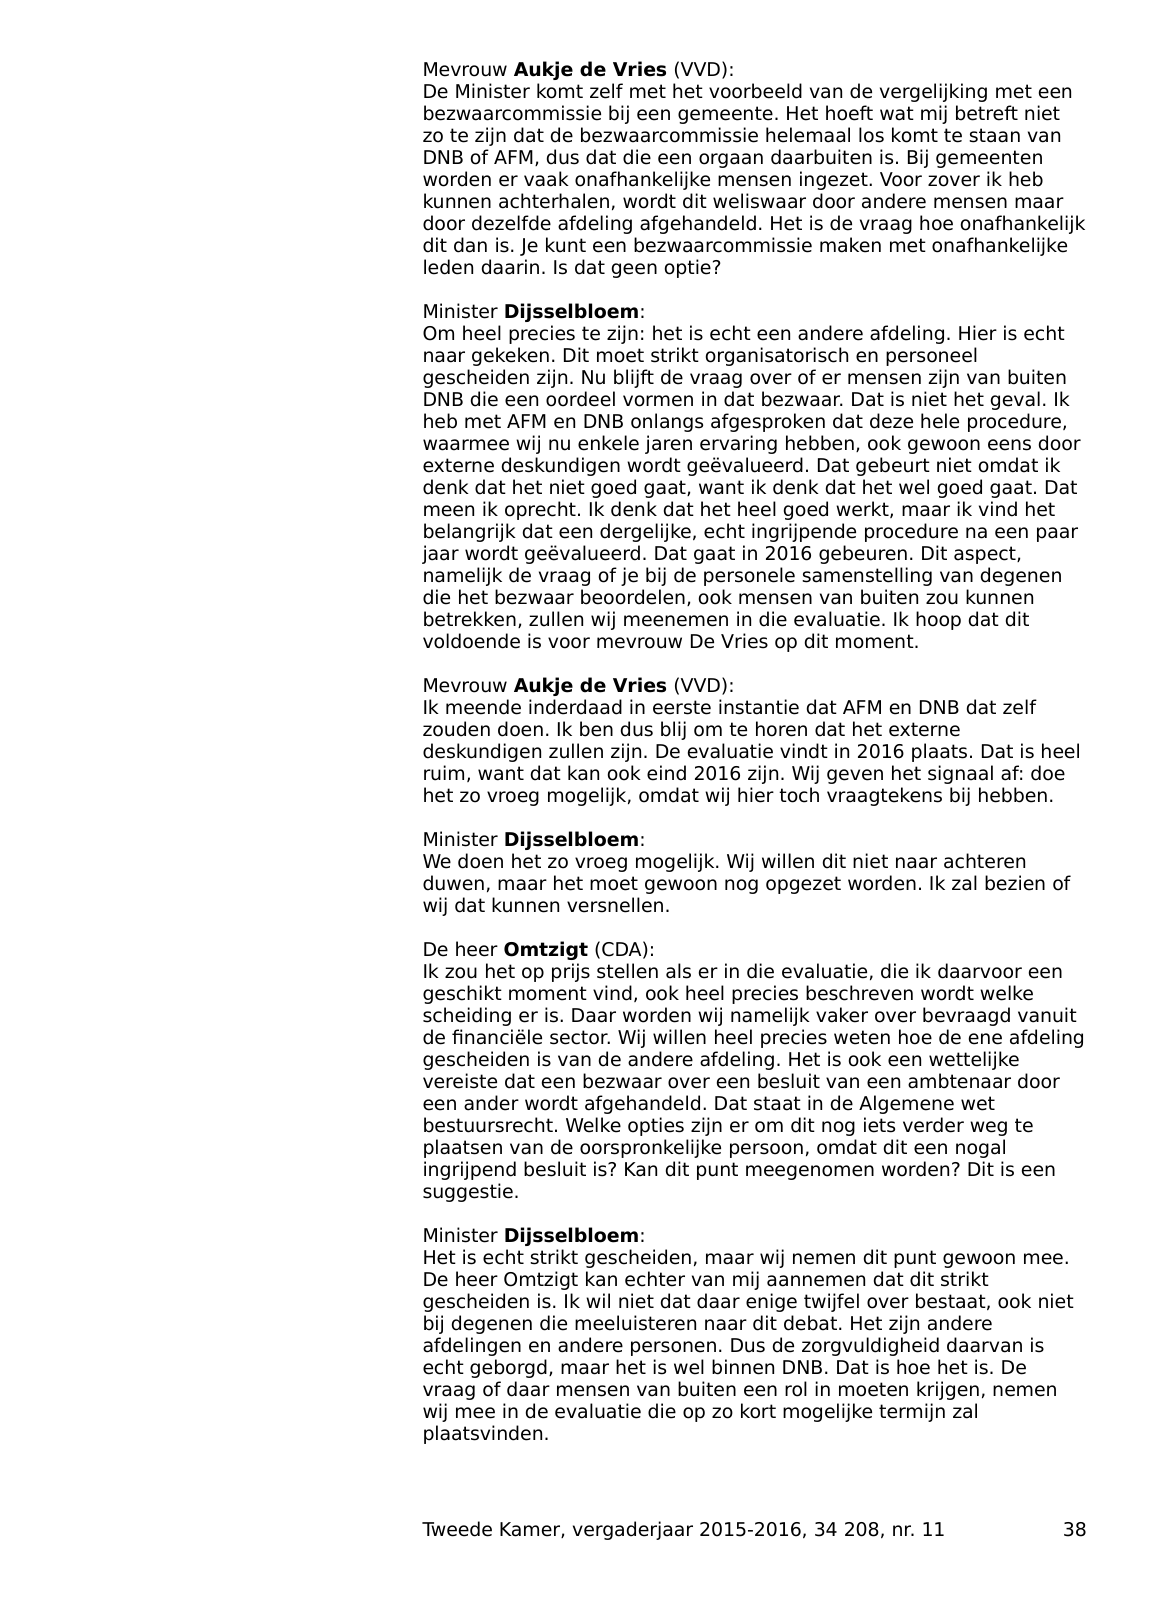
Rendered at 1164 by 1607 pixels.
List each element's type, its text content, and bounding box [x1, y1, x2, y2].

text De heer Omtzigt (CDA): [422, 939, 1087, 961]
text Minister Dijsselbloem: [422, 1225, 1087, 1247]
text Mevrouw Aukje de Vries (VVD): [422, 59, 1087, 81]
text We doen het zo vroeg mogelijk. Wij willen dit niet naar achteren duwen, maar het moet gewoon nog opgezet worden. Ik zal bezien of wij dat kunnen versnellen. [422, 851, 1087, 917]
text De Minister komt zelf met het voorbeeld van de vergelijking met een bezwaarcommissie bij een gemeente. Het hoeft wat mij betreft niet zo te zijn dat de bezwaarcommissie helemaal los komt te staan van DNB of AFM, dus dat die een orgaan daarbuiten is. Bij gemeenten worden er vaak onafhankelijke mensen ingezet. Voor zover ik heb kunnen achterhalen, wordt dit weliswaar door andere mensen maar door dezelfde afdeling afgehandeld. Het is de vraag hoe onafhankelijk dit dan is. Je kunt een bezwaarcommissie maken met onafhankelijke leden daarin. Is dat geen optie? [422, 81, 1087, 279]
text Het is echt strikt gescheiden, maar wij nemen dit punt gewoon mee. De heer Omtzigt kan echter van mij aannemen dat dit strikt gescheiden is. Ik wil niet dat daar enige twijfel over bestaat, ook niet bij degenen die meeluisteren naar dit debat. Het zijn andere afdelingen en andere personen. Dus de zorgvuldigheid daarvan is echt geborgd, maar het is wel binnen DNB. Dat is hoe het is. De vraag of daar mensen van buiten een rol in moeten krijgen, nemen wij mee in de evaluatie die op zo kort mogelijke termijn zal plaatsvinden. [422, 1247, 1087, 1445]
text Mevrouw Aukje de Vries (VVD): [422, 675, 1087, 697]
text Ik meende inderdaad in eerste instantie dat AFM en DNB dat zelf zouden doen. Ik ben dus blij om te horen dat het externe deskundigen zullen zijn. De evaluatie vindt in 2016 plaats. Dat is heel ruim, want dat kan ook eind 2016 zijn. Wij geven het signaal af: doe het zo vroeg mogelijk, omdat wij hier toch vraagtekens bij hebben. [422, 697, 1087, 807]
text Ik zou het op prijs stellen als er in die evaluatie, die ik daarvoor een geschikt moment vind, ook heel precies beschreven wordt welke scheiding er is. Daar worden wij namelijk vaker over bevraagd vanuit de financiële sector. Wij willen heel precies weten hoe de ene afdeling gescheiden is van de andere afdeling. Het is ook een wettelijke vereiste dat een bezwaar over een besluit van een ambtenaar door een ander wordt afgehandeld. Dat staat in de Algemene wet bestuursrecht. Welke opties zijn er om dit nog iets verder weg te plaatsen van de oorspronkelijke persoon, omdat dit een nogal ingrijpend besluit is? Kan dit punt meegenomen worden? Dit is een suggestie. [422, 961, 1087, 1203]
text Om heel precies te zijn: het is echt een andere afdeling. Hier is echt naar gekeken. Dit moet strikt organisatorisch en personeel gescheiden zijn. Nu blijft de vraag over of er mensen zijn van buiten DNB die een oordeel vormen in dat bezwaar. Dat is niet het geval. Ik heb met AFM en DNB onlangs afgesproken dat deze hele procedure, waarmee wij nu enkele jaren ervaring hebben, ook gewoon eens door externe deskundigen wordt geëvalueerd. Dat gebeurt niet omdat ik denk dat het niet goed gaat, want ik denk dat het wel goed gaat. Dat meen ik oprecht. Ik denk dat het heel goed werkt, maar ik vind het belangrijk dat een dergelijke, echt ingrijpende procedure na een paar jaar wordt geëvalueerd. Dat gaat in 2016 gebeuren. Dit aspect, namelijk de vraag of je bij de personele samenstelling van degenen die het bezwaar beoordelen, ook mensen van buiten zou kunnen betrekken, zullen wij meenemen in die evaluatie. Ik hoop dat dit voldoende is voor mevrouw De Vries op dit moment. [422, 323, 1087, 653]
text Minister Dijsselbloem: [422, 301, 1087, 323]
text Minister Dijsselbloem: [422, 829, 1087, 851]
